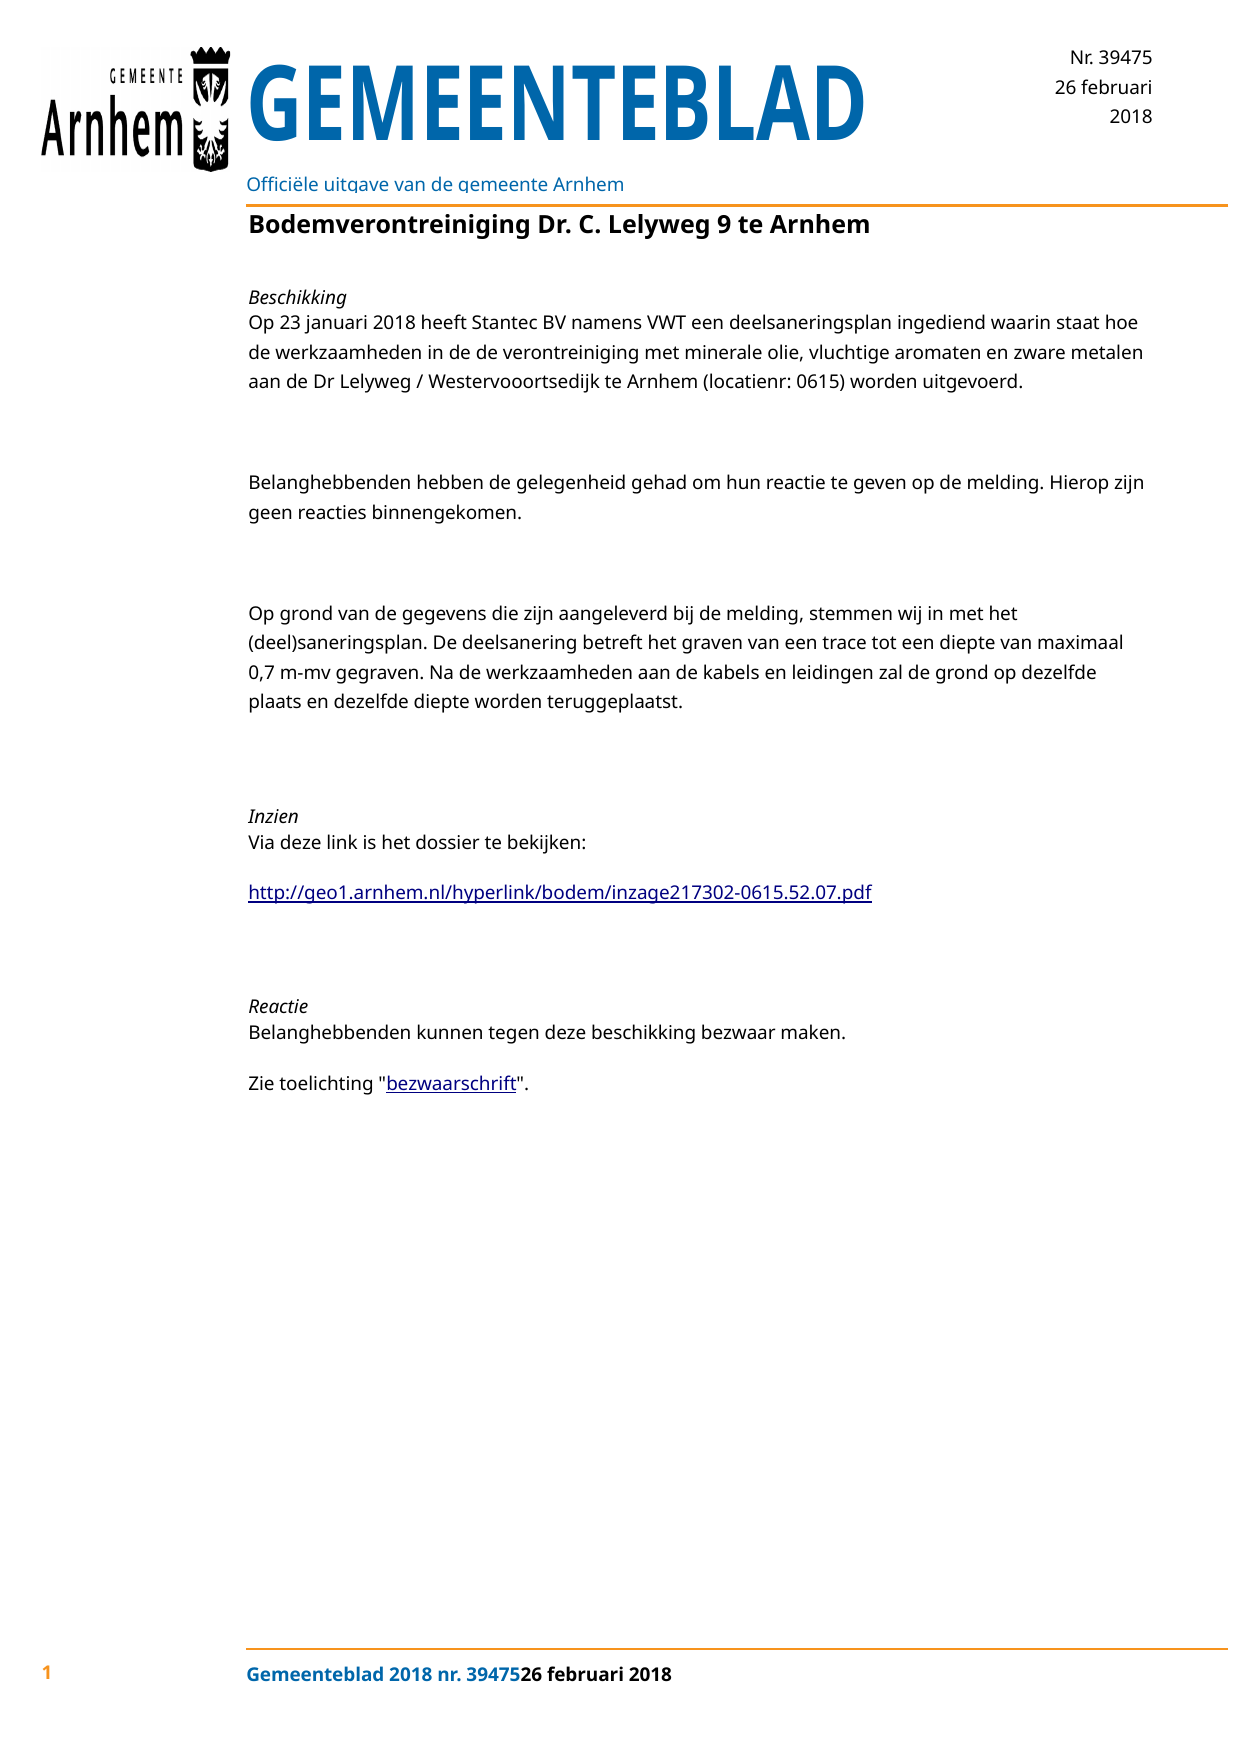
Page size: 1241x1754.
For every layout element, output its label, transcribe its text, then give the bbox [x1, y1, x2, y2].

text Belanghebbenden kunnen tegen deze beschikking bezwaar maken. [248, 1019, 1152, 1045]
text Beschikking [248, 284, 1152, 309]
text Inzien [248, 803, 1152, 829]
text Belanghebbenden hebben de gelegenheid gehad om hun reactie te geven op de melding. Hierop zijn geen reacties binnengekomen. [248, 469, 1152, 525]
text Via deze link is het dossier te bekijken: [248, 829, 1152, 854]
text Zie toelichting "bezwaarschrift". [248, 1070, 1152, 1096]
text Reactie [248, 994, 1152, 1019]
text Op 23 januari 2018 heeft Stantec BV namens VWT een deelsaneringsplan ingediend waarin staat hoe de werkzaamheden in de de verontreiniging met minerale olie, vluchtige aromaten en zware metalen aan de Dr Lelyweg / Westervooortsedijk te Arnhem (locatienr: 0615) worden uitgevoerd. [248, 309, 1152, 394]
text http://geo1.arnhem.nl/hyperlink/bodem/inzage217302-0615.52.07.pdf [248, 879, 1152, 905]
text Bodemverontreiniging Dr. C. Lelyweg 9 te Arnhem [248, 207, 1152, 241]
picture [41, 47, 231, 172]
text Op grond van de gegevens die zijn aangeleverd bij de melding, stemmen wij in met het (deel)saneringsplan. De deelsanering betreft het graven van een trace tot een diepte van maximaal 0,7 m-mv gegraven. Na de werkzaamheden aan de kabels en leidingen zal de grond op dezelfde plaats en dezelfde diepte worden teruggeplaatst. [248, 600, 1152, 714]
